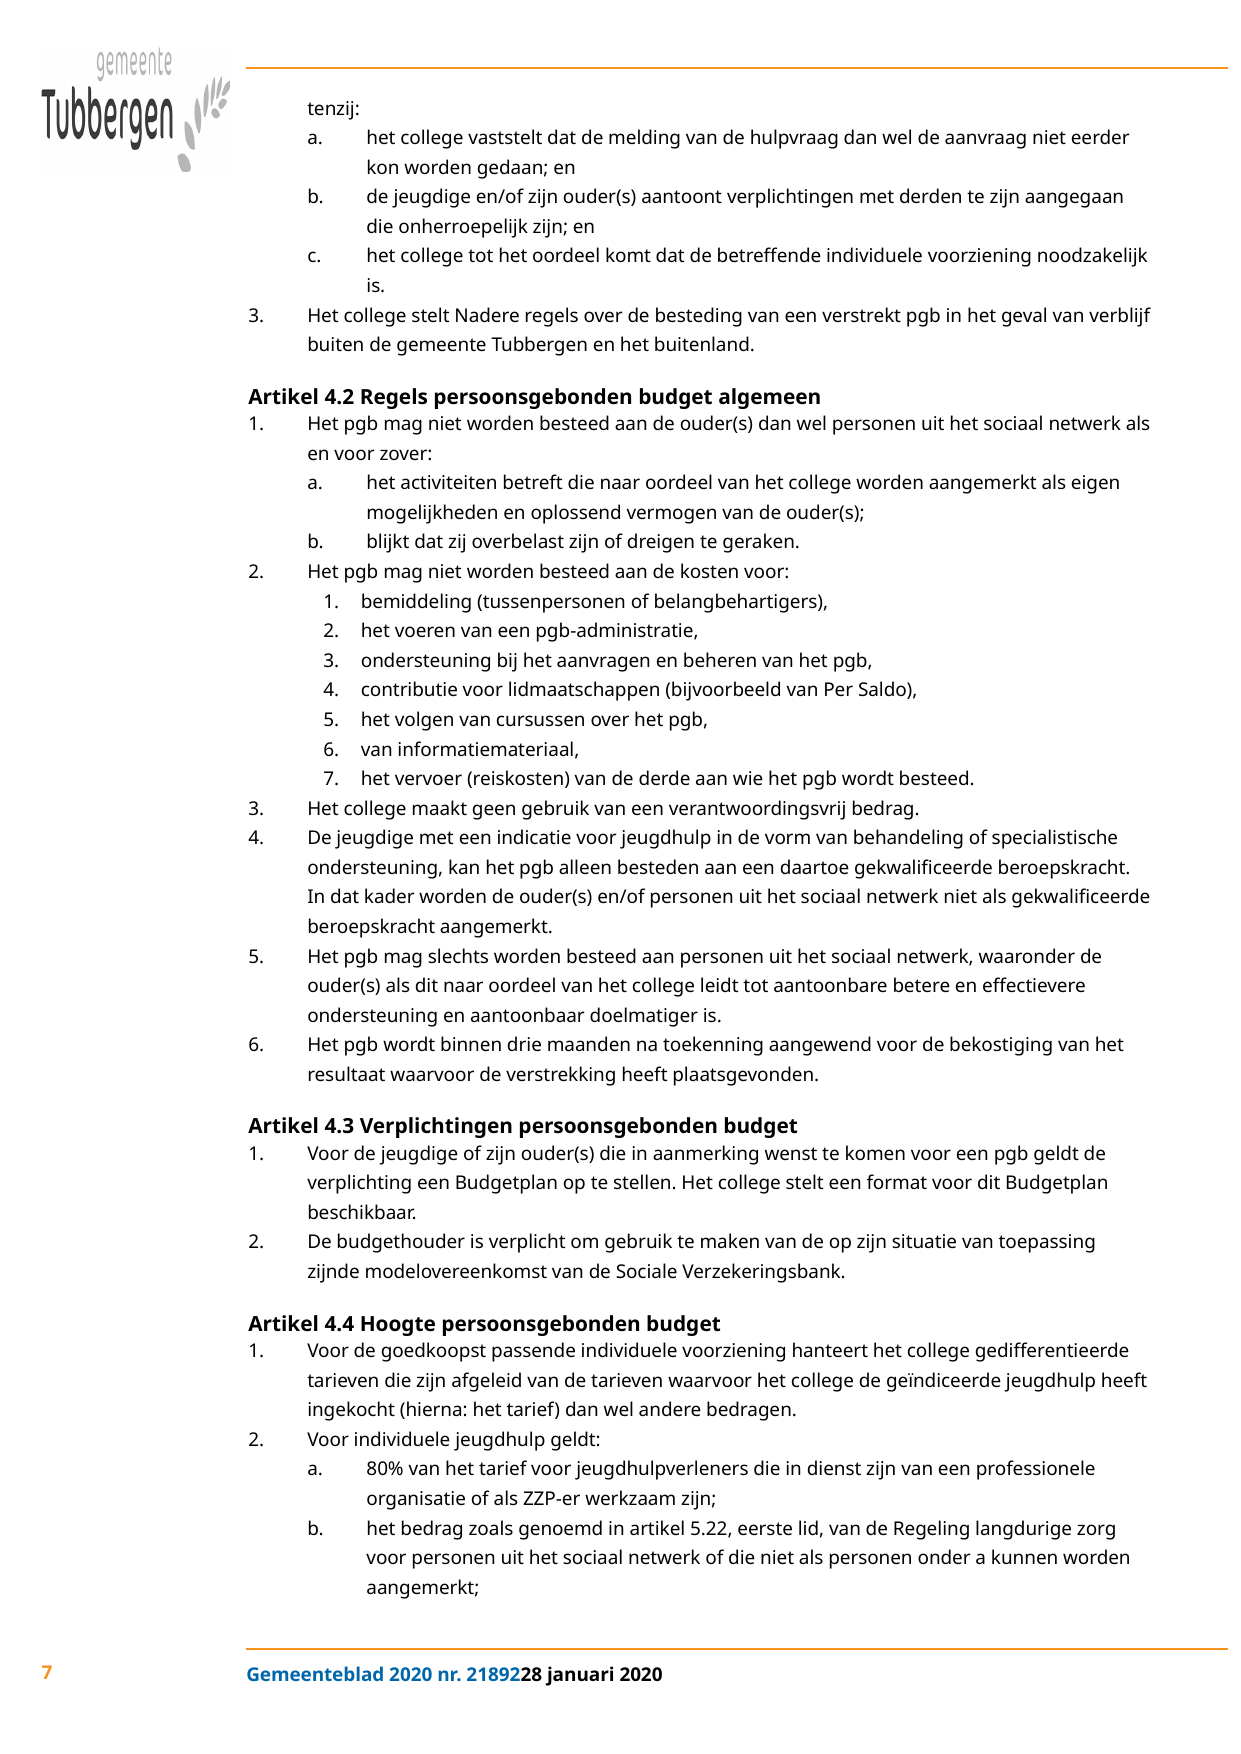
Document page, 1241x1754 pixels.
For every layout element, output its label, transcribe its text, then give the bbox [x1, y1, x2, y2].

text Artikel 4.4 Hoogte persoonsgebonden budget [248, 1309, 1152, 1337]
text Artikel 4.2 Regels persoonsgebonden budget algemeen [248, 382, 1152, 410]
list het college tot het oordeel komt dat de betreffende individuele voorziening noodzakelijk is. [307, 243, 1152, 298]
list tenzij: [248, 95, 1152, 121]
list ondersteuning bij het aanvragen en beheren van het pgb, [323, 647, 1152, 673]
list bemiddeling (tussenpersonen of belangbehartigers), [323, 588, 1152, 613]
list het vervoer (reiskosten) van de derde aan wie het pgb wordt besteed. [323, 765, 1152, 791]
list Het pgb mag niet worden besteed aan de ouder(s) dan wel personen uit het sociaal netwerk als en voor zover: [248, 410, 1152, 466]
list van informatiemateriaal, [323, 736, 1152, 761]
list het voeren van een pgb-administratie, [323, 617, 1152, 643]
list Voor de goedkoopst passende individuele voorziening hanteert het college gedifferentieerde tarieven die zijn afgeleid van de tarieven waarvoor het college de geïndiceerde jeugdhulp heeft ingekocht (hierna: het tarief) dan wel andere bedragen. [248, 1337, 1152, 1422]
list De jeugdige met een indicatie voor jeugdhulp in de vorm van behandeling of specialistische ondersteuning, kan het pgb alleen besteden aan een daartoe gekwalificeerde beroepskracht. In dat kader worden de ouder(s) en/of personen uit het sociaal netwerk niet als gekwalificeerde beroepskracht aangemerkt. [248, 824, 1152, 939]
list Het college maakt geen gebruik van een verantwoordingsvrij bedrag. [248, 795, 1152, 821]
list Het pgb mag niet worden besteed aan de kosten voor: [248, 558, 1152, 584]
list Het pgb mag slechts worden besteed aan personen uit het sociaal netwerk, waaronder de ouder(s) als dit naar oordeel van het college leidt tot aantoonbare betere en effectievere ondersteuning en aantoonbaar doelmatiger is. [248, 943, 1152, 1028]
list Voor de jeugdige of zijn ouder(s) die in aanmerking wenst te komen voor een pgb geldt de verplichting een Budgetplan op te stellen. Het college stelt een format voor dit Budgetplan beschikbaar. [248, 1140, 1152, 1225]
list blijkt dat zij overbelast zijn of dreigen te geraken. [307, 529, 1152, 554]
list het activiteiten betreft die naar oordeel van het college worden aangemerkt als eigen mogelijkheden en oplossend vermogen van de ouder(s); [307, 469, 1152, 525]
list De budgethouder is verplicht om gebruik te maken van de op zijn situatie van toepassing zijnde modelovereenkomst van de Sociale Verzekeringsbank. [248, 1229, 1152, 1284]
list contributie voor lidmaatschappen (bijvoorbeeld van Per Saldo), [323, 677, 1152, 702]
list de jeugdige en/of zijn ouder(s) aantoont verplichtingen met derden te zijn aangegaan die onherroepelijk zijn; en [307, 183, 1152, 239]
list Het pgb wordt binnen drie maanden na toekenning aangewend voor de bekostiging van het resultaat waarvoor de verstrekking heeft plaatsgevonden. [248, 1032, 1152, 1087]
list het volgen van cursussen over het pgb, [323, 706, 1152, 732]
list het bedrag zoals genoemd in artikel 5.22, eerste lid, van de Regeling langdurige zorg voor personen uit het sociaal netwerk of die niet als personen onder a kunnen worden aangemerkt; [307, 1515, 1152, 1599]
list Voor individuele jeugdhulp geldt: [248, 1426, 1152, 1452]
list het college vaststelt dat de melding van de hulpvraag dan wel de aanvraag niet eerder kon worden gedaan; en [307, 124, 1152, 180]
picture [41, 47, 231, 172]
text Artikel 4.3 Verplichtingen persoonsgebonden budget [248, 1112, 1152, 1140]
list 80% van het tarief voor jeugdhulpverleners die in dienst zijn van een professionele organisatie of als ZZP-er werkzaam zijn; [307, 1456, 1152, 1511]
list Het college stelt Nadere regels over de besteding van een verstrekt pgb in het geval van verblijf buiten de gemeente Tubbergen en het buitenland. [248, 302, 1152, 357]
